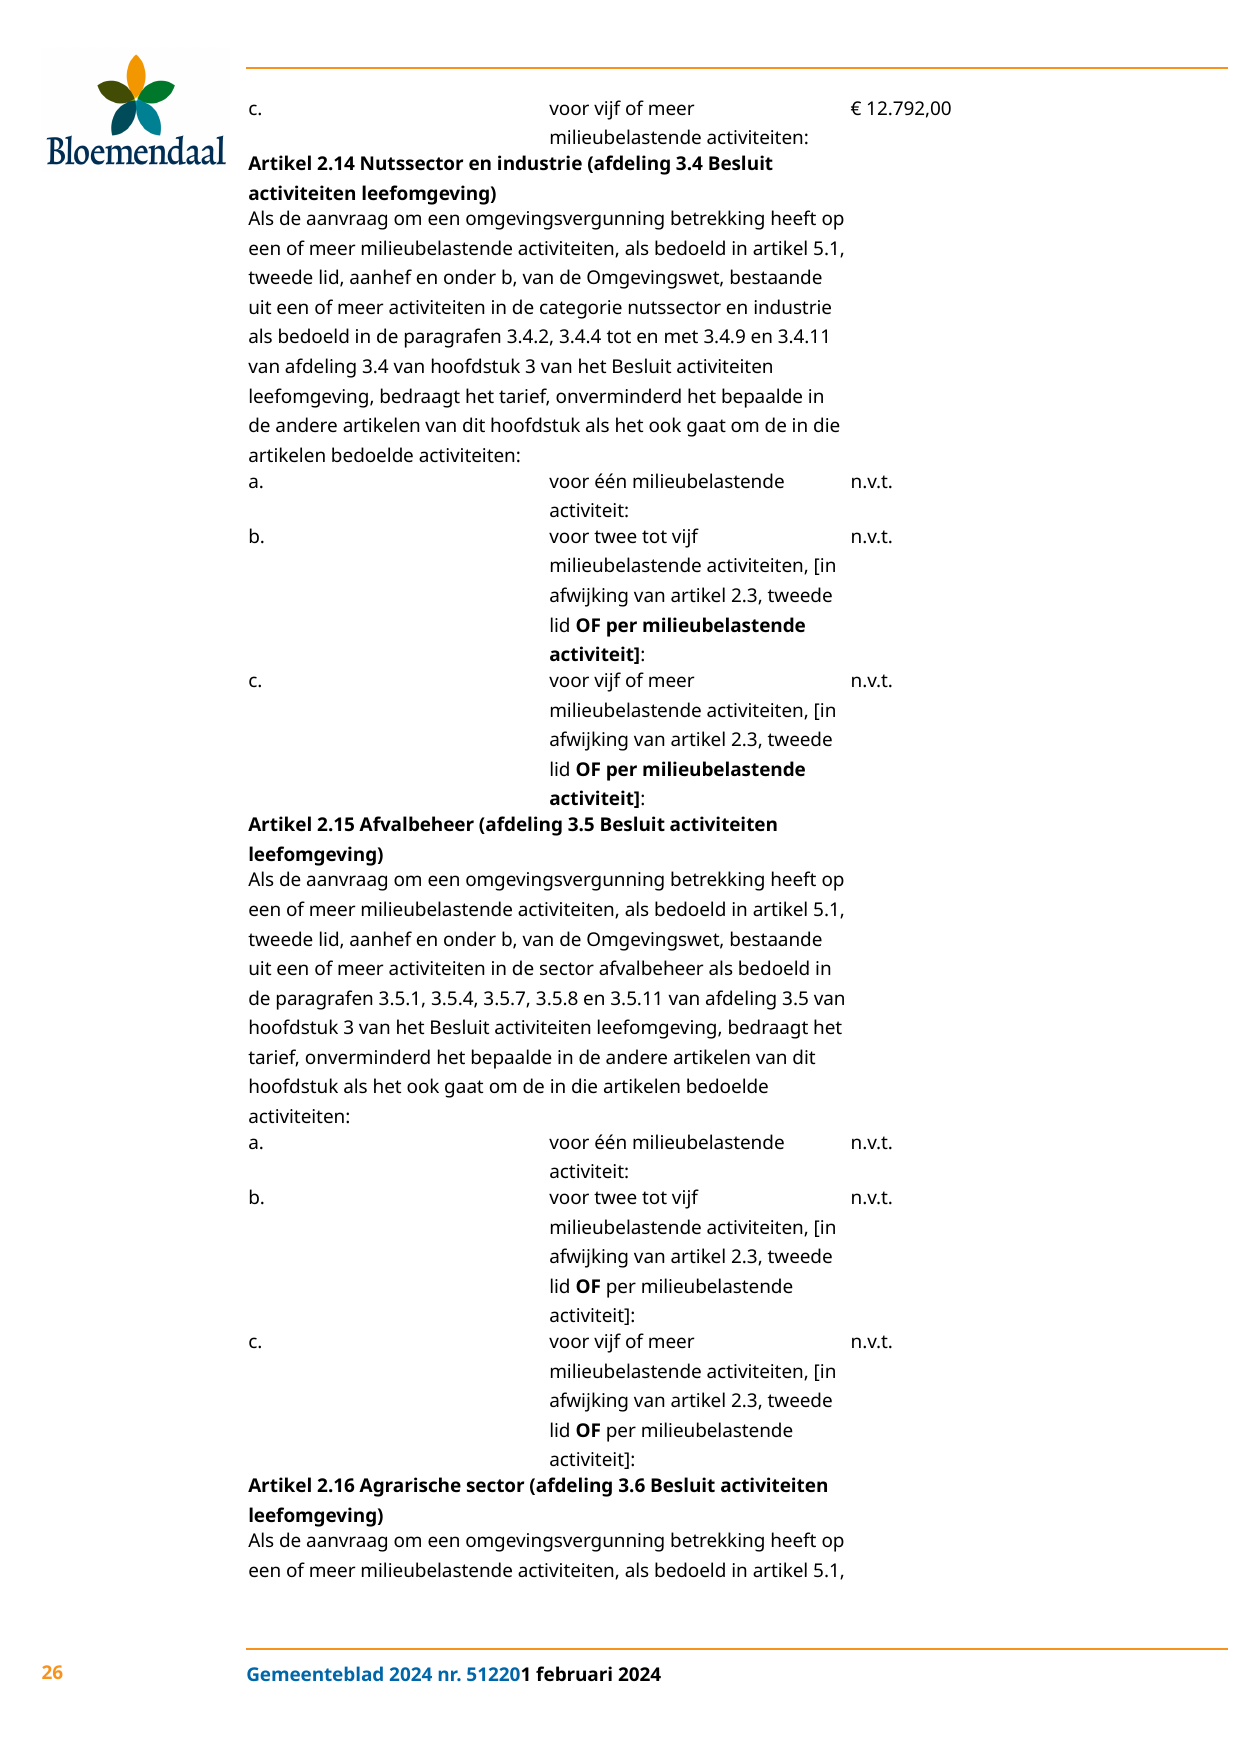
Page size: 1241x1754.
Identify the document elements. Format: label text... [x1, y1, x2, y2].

table_cell voor twee tot vijf milieubelastende activiteiten, [in afwijking van artikel 2.3, tweede lid OF per milieubelastende activiteit]: [549, 523, 850, 667]
table_cell [850, 867, 1152, 1129]
table_cell a. [248, 468, 549, 523]
table_cell Artikel 2.16 Agrarische sector (afdeling 3.6 Besluit activiteiten leefomgeving) [248, 1473, 850, 1528]
table_cell voor vijf of meer milieubelastende activiteiten, [in afwijking van artikel 2.3, tweede lid OF per milieubelastende activiteit]: [549, 667, 850, 811]
table_cell c. [248, 667, 549, 811]
table_cell b. [248, 1184, 549, 1328]
table_cell Als de aanvraag om een omgevingsvergunning betrekking heeft op een of meer milieubelastende activiteiten, als bedoeld in artikel 5.1, tweede lid, aanhef en onder b, van de Omgevingswet, bestaande uit een of meer activiteiten in de sector afvalbeheer als bedoeld in de paragrafen 3.5.1, 3.5.4, 3.5.7, 3.5.8 en 3.5.11 van afdeling 3.5 van hoofdstuk 3 van het Besluit activiteiten leefomgeving, bedraagt het tarief, onverminderd het bepaalde in de andere artikelen van dit hoofdstuk als het ook gaat om de in die artikelen bedoelde activiteiten: [248, 867, 850, 1129]
table_cell c. [248, 1328, 549, 1472]
table_cell c. [248, 95, 549, 150]
table_cell n.v.t. [850, 1184, 1152, 1328]
table_cell voor vijf of meer milieubelastende activiteiten: [549, 95, 850, 150]
table_cell n.v.t. [850, 523, 1152, 667]
table_cell n.v.t. [850, 1328, 1152, 1472]
table_cell [850, 150, 1152, 205]
table_cell a. [248, 1129, 549, 1184]
table_cell n.v.t. [850, 1129, 1152, 1184]
table_cell voor twee tot vijf milieubelastende activiteiten, [in afwijking van artikel 2.3, tweede lid OF per milieubelastende activiteit]: [549, 1184, 850, 1328]
table_cell voor één milieubelastende activiteit: [549, 1129, 850, 1184]
table_cell [850, 1528, 1152, 1583]
table_cell Als de aanvraag om een omgevingsvergunning betrekking heeft op een of meer milieubelastende activiteiten, als bedoeld in artikel 5.1, tweede lid, aanhef en onder b, van de Omgevingswet, bestaande uit een of meer activiteiten in de categorie nutssector en industrie als bedoeld in de paragrafen 3.4.2, 3.4.4 tot en met 3.4.9 en 3.4.11 van afdeling 3.4 van hoofdstuk 3 van het Besluit activiteiten leefomgeving, bedraagt het tarief, onverminderd het bepaalde in de andere artikelen van dit hoofdstuk als het ook gaat om de in die artikelen bedoelde activiteiten: [248, 205, 850, 468]
table_cell n.v.t. [850, 667, 1152, 811]
table_cell [850, 205, 1152, 468]
table_cell voor één milieubelastende activiteit: [549, 468, 850, 523]
table_cell [850, 811, 1152, 867]
table_cell n.v.t. [850, 468, 1152, 523]
table_cell [850, 1473, 1152, 1528]
table_cell Als de aanvraag om een omgevingsvergunning betrekking heeft op een of meer milieubelastende activiteiten, als bedoeld in artikel 5.1, [248, 1528, 850, 1583]
picture [41, 47, 231, 172]
table_cell voor vijf of meer milieubelastende activiteiten, [in afwijking van artikel 2.3, tweede lid OF per milieubelastende activiteit]: [549, 1328, 850, 1472]
table_cell b. [248, 523, 549, 667]
table_cell € 12.792,00 [850, 95, 1152, 150]
table_cell Artikel 2.15 Afvalbeheer (afdeling 3.5 Besluit activiteiten leefomgeving) [248, 811, 850, 867]
table_cell Artikel 2.14 Nutssector en industrie (afdeling 3.4 Besluit activiteiten leefomgeving) [248, 150, 850, 205]
